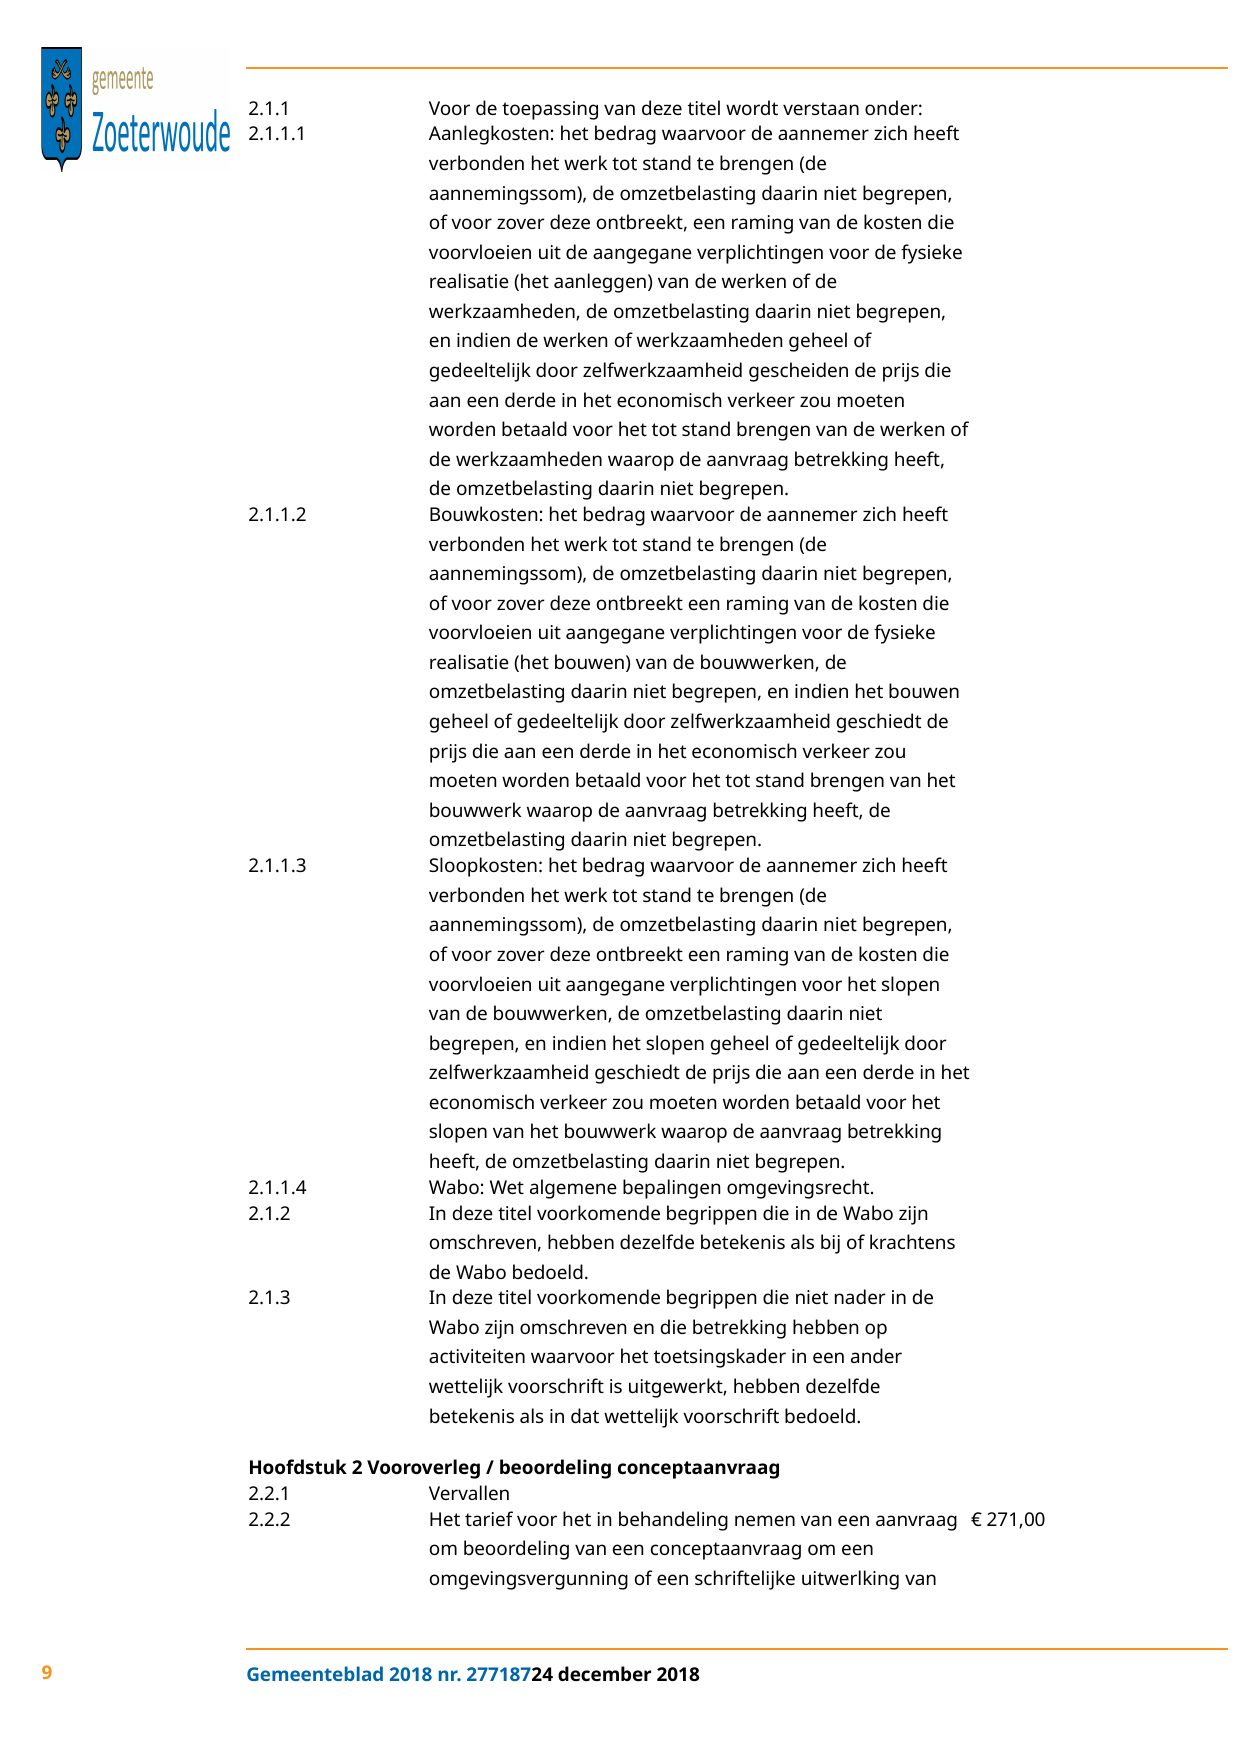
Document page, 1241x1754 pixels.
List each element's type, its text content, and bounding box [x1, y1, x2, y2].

table_cell [971, 853, 1152, 1174]
table_cell In deze titel voorkomende begrippen die in de Wabo zijn omschreven, hebben dezelfde betekenis als bij of krachtens de Wabo bedoeld. [429, 1200, 971, 1284]
table_cell [971, 1285, 1152, 1429]
table_cell Vervallen [429, 1480, 971, 1506]
table_cell In deze titel voorkomende begrippen die niet nader in de Wabo zijn omschreven en die betrekking hebben op activiteiten waarvoor het toetsingskader in een ander wettelijk voorschrift is uitgewerkt, hebben dezelfde betekenis als in dat wettelijk voorschrift bedoeld. [429, 1285, 971, 1429]
picture [41, 47, 231, 172]
table_cell 2.2.2 [248, 1506, 429, 1591]
table_cell 2.1.1.3 [248, 853, 429, 1174]
table_cell 2.1.1.2 [248, 501, 429, 852]
table_cell 2.1.1.1 [248, 121, 429, 501]
table_cell [429, 1429, 971, 1454]
table_cell Het tarief voor het in behandeling nemen van een aanvraag om beoordeling van een conceptaanvraag om een omgevingsvergunning of een schriftelijke uitwerlking van [429, 1506, 971, 1591]
table_cell 2.1.1.4 [248, 1174, 429, 1200]
table_cell Aanlegkosten: het bedrag waarvoor de aannemer zich heeft verbonden het werk tot stand te brengen (de aannemingssom), de omzetbelasting daarin niet begrepen, of voor zover deze ontbreekt, een raming van de kosten die voorvloeien uit de aangegane verplichtingen voor de fysieke realisatie (het aanleggen) van de werken of de werkzaamheden, de omzetbelasting daarin niet begrepen, en indien de werken of werkzaamheden geheel of gedeeltelijk door zelfwerkzaamheid gescheiden de prijs die aan een derde in het economisch verkeer zou moeten worden betaald voor het tot stand brengen van de werken of de werkzaamheden waarop de aanvraag betrekking heeft, de omzetbelasting daarin niet begrepen. [429, 121, 971, 501]
table_cell Bouwkosten: het bedrag waarvoor de aannemer zich heeft verbonden het werk tot stand te brengen (de aannemingssom), de omzetbelasting daarin niet begrepen, of voor zover deze ontbreekt een raming van de kosten die voorvloeien uit aangegane verplichtingen voor de fysieke realisatie (het bouwen) van de bouwwerken, de omzetbelasting daarin niet begrepen, en indien het bouwen geheel of gedeeltelijk door zelfwerkzaamheid geschiedt de prijs die aan een derde in het economisch verkeer zou moeten worden betaald voor het tot stand brengen van het bouwwerk waarop de aanvraag betrekking heeft, de omzetbelasting daarin niet begrepen. [429, 501, 971, 852]
table_cell Hoofdstuk 2 Vooroverleg / beoordeling conceptaanvraag [248, 1454, 971, 1480]
table_cell Voor de toepassing van deze titel wordt verstaan onder: [429, 95, 971, 121]
table_cell [971, 1429, 1152, 1454]
table_cell [971, 1454, 1152, 1480]
table_cell Wabo: Wet algemene bepalingen omgevingsrecht. [429, 1174, 971, 1200]
table_cell [248, 1429, 429, 1454]
table_cell 2.1.3 [248, 1285, 429, 1429]
table_cell 2.2.1 [248, 1480, 429, 1506]
table_cell 2.1.2 [248, 1200, 429, 1284]
table_cell [971, 501, 1152, 852]
table_cell [971, 1174, 1152, 1200]
table_cell [971, 95, 1152, 121]
table_cell Sloopkosten: het bedrag waarvoor de aannemer zich heeft verbonden het werk tot stand te brengen (de aannemingssom), de omzetbelasting daarin niet begrepen, of voor zover deze ontbreekt een raming van de kosten die voorvloeien uit aangegane verplichtingen voor het slopen van de bouwwerken, de omzetbelasting daarin niet begrepen, en indien het slopen geheel of gedeeltelijk door zelfwerkzaamheid geschiedt de prijs die aan een derde in het economisch verkeer zou moeten worden betaald voor het slopen van het bouwwerk waarop de aanvraag betrekking heeft, de omzetbelasting daarin niet begrepen. [429, 853, 971, 1174]
table_cell € 271,00 [971, 1506, 1152, 1591]
table_cell [971, 1480, 1152, 1506]
table_cell [971, 1200, 1152, 1284]
table_cell 2.1.1 [248, 95, 429, 121]
table_cell [971, 121, 1152, 501]
